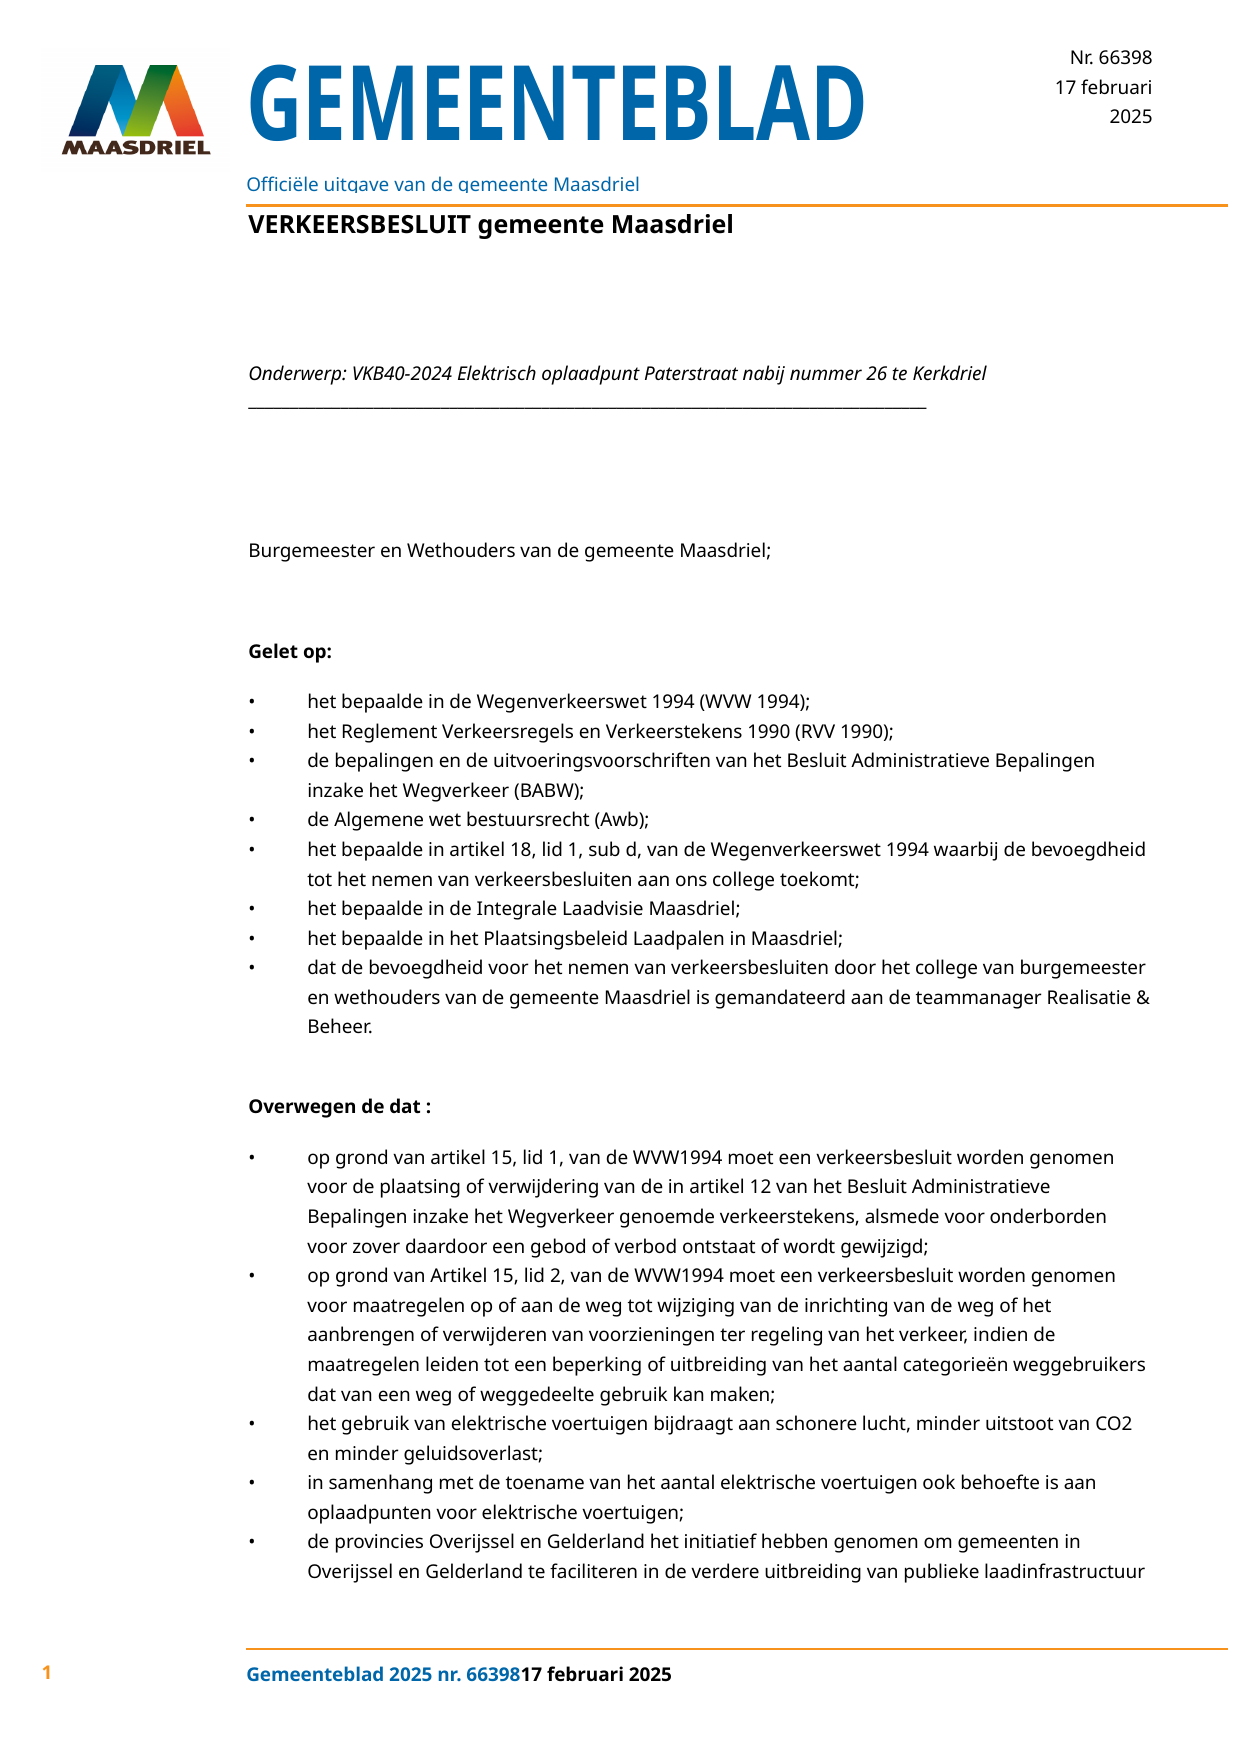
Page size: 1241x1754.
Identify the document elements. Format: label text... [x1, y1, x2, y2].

text _________________________________________________________________________________ [248, 386, 1152, 411]
list op grond van artikel 15, lid 1, van de WVW1994 moet een verkeersbesluit worden genomen voor de plaatsing of verwijdering van de in artikel 12 van het Besluit Administratieve Bepalingen inzake het Wegverkeer genoemde verkeerstekens, alsmede voor onderborden voor zover daardoor een gebod of verbod ontstaat of wordt gewijzigd; [248, 1144, 1152, 1258]
list de provincies Overijssel en Gelderland het initiatief hebben genomen om gemeenten in Overijssel en Gelderland te faciliteren in de verdere uitbreiding van publieke laadinfrastructuur [248, 1529, 1152, 1584]
picture [41, 47, 231, 172]
text Overwegen de dat : [248, 1094, 1152, 1119]
list dat de bevoegdheid voor het nemen van verkeersbesluiten door het college van burgemeester en wethouders van de gemeente Maasdriel is gemandateerd aan de teammanager Realisatie & Beheer. [248, 954, 1152, 1039]
list het gebruik van elektrische voertuigen bijdraagt aan schonere lucht, minder uitstoot van CO2 en minder geluidsoverlast; [248, 1410, 1152, 1466]
list de Algemene wet bestuursrecht (Awb); [248, 807, 1152, 832]
list het bepaalde in het Plaatsingsbeleid Laadpalen in Maasdriel; [248, 925, 1152, 951]
list het bepaalde in de Wegenverkeerswet 1994 (WVW 1994); [248, 688, 1152, 714]
text Burgemeester en Wethouders van de gemeente Maasdriel; [248, 537, 1152, 563]
list het bepaalde in de Integrale Laadvisie Maasdriel; [248, 895, 1152, 921]
list op grond van Artikel 15, lid 2, van de WVW1994 moet een verkeersbesluit worden genomen voor maatregelen op of aan de weg tot wijziging van de inrichting van de weg of het aanbrengen of verwijderen van voorzieningen ter regeling van het verkeer, indien de maatregelen leiden tot een beperking of uitbreiding van het aantal categorieën weggebruikers dat van een weg of weggedeelte gebruik kan maken; [248, 1262, 1152, 1406]
list het Reglement Verkeersregels en Verkeerstekens 1990 (RVV 1990); [248, 718, 1152, 743]
list in samenhang met de toename van het aantal elektrische voertuigen ook behoefte is aan oplaadpunten voor elektrische voertuigen; [248, 1469, 1152, 1525]
list het bepaalde in artikel 18, lid 1, sub d, van de Wegenverkeerswet 1994 waarbij de bevoegdheid tot het nemen van verkeersbesluiten aan ons college toekomt; [248, 836, 1152, 891]
list de bepalingen en de uitvoeringsvoorschriften van het Besluit Administratieve Bepalingen inzake het Wegverkeer (BABW); [248, 747, 1152, 803]
text Gelet op: [248, 638, 1152, 663]
text Onderwerp: VKB40-2024 Elektrisch oplaadpunt Paterstraat nabij nummer 26 te Kerkdriel [248, 360, 1152, 386]
text VERKEERSBESLUIT gemeente Maasdriel [248, 207, 1152, 241]
